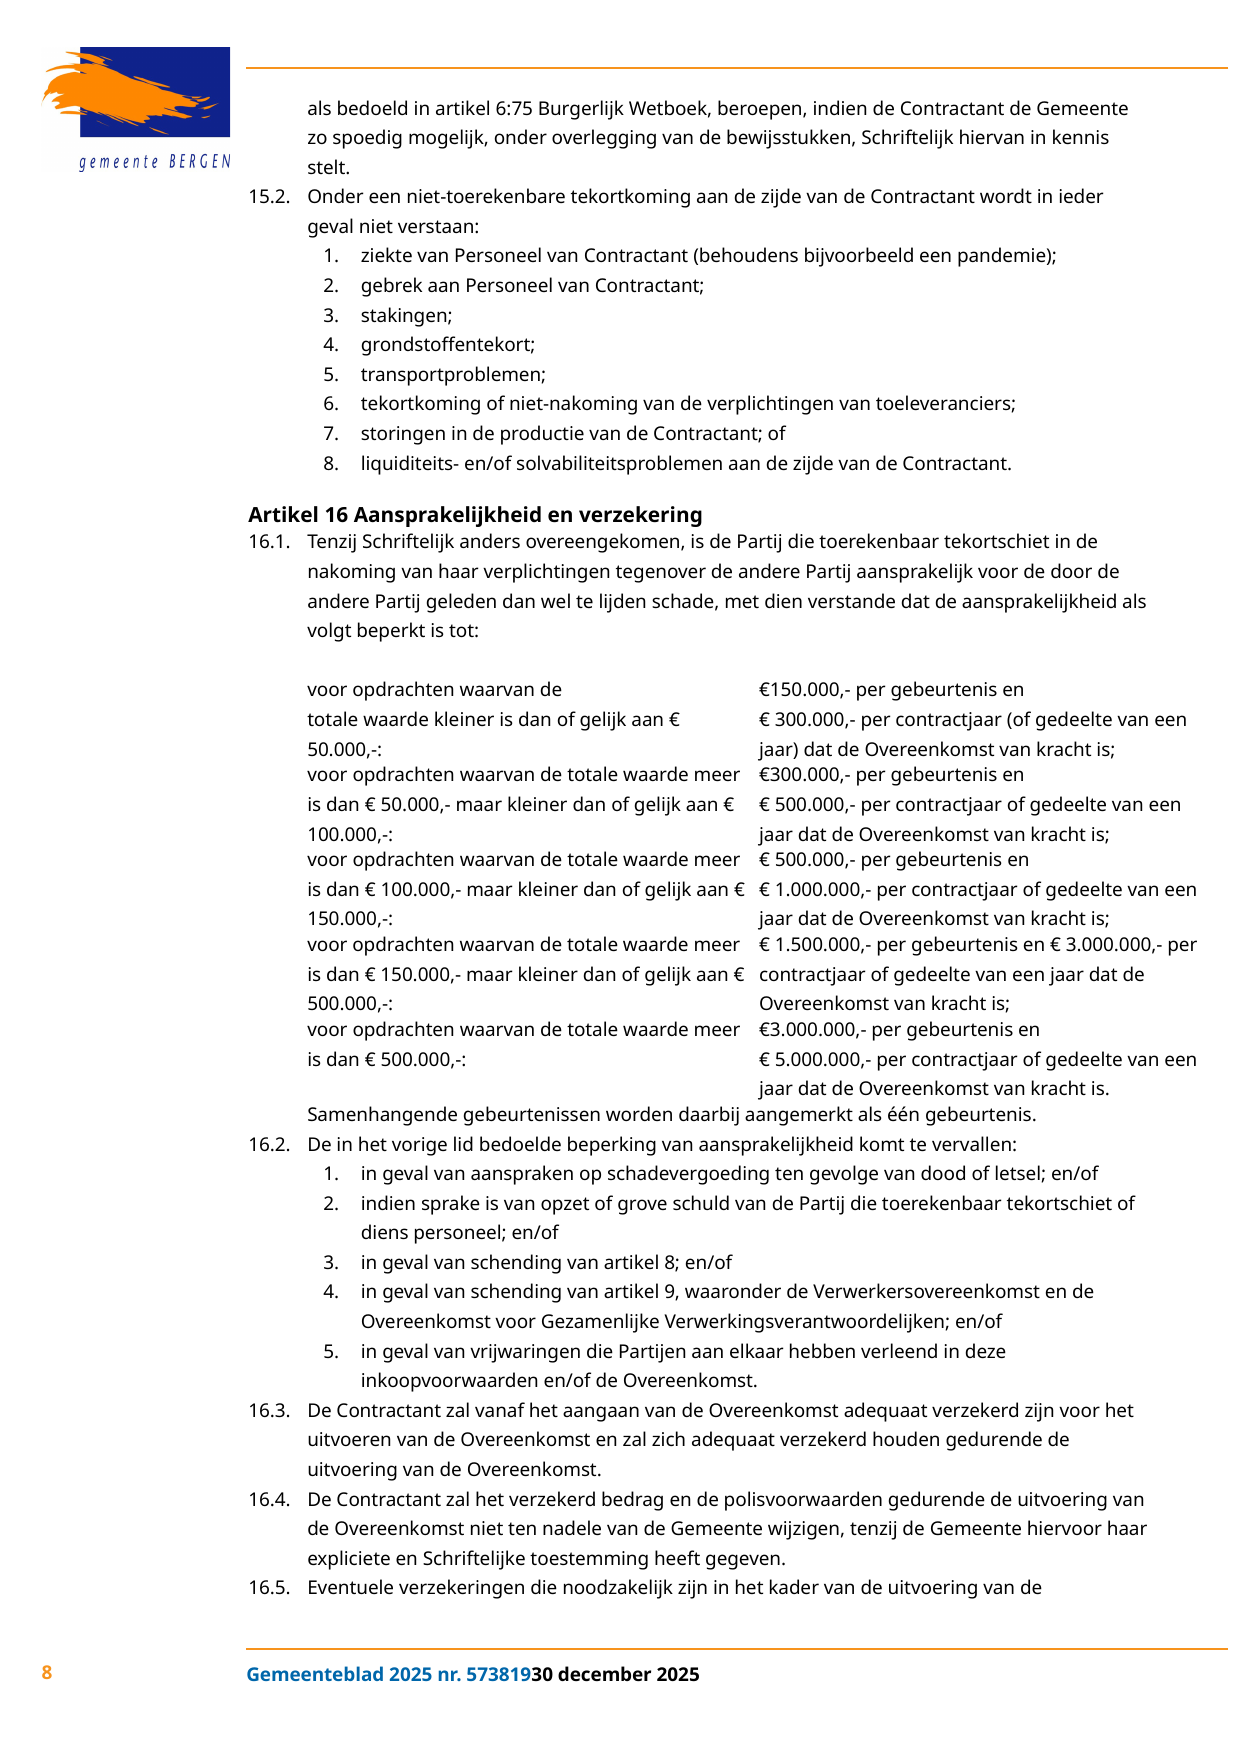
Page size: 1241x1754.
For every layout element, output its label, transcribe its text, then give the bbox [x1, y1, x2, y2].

list Onder een niet-toerekenbare tekortkoming aan de zijde van de Contractant wordt in ieder geval niet verstaan: [248, 183, 1152, 239]
table_cell voor opdrachten waarvan de totale waarde meer is dan € 50.000,- maar kleiner dan of gelijk aan € 100.000,-: [307, 762, 759, 846]
list als bedoeld in artikel 6:75 Burgerlijk Wetboek, beroepen, indien de Contractant de Gemeente zo spoedig mogelijk, onder overlegging van de bewijsstukken, Schriftelijk hiervan in kennis stelt. [248, 95, 1152, 180]
list stakingen; [323, 302, 1152, 328]
text Artikel 16 Aansprakelijkheid en verzekering [248, 500, 1152, 529]
table_header voor opdrachten waarvan de totale waarde kleiner is dan of gelijk aan € 50.000,-: [307, 677, 759, 762]
picture [41, 47, 231, 172]
list Tenzij Schriftelijk anders overeengekomen, is de Partij die toerekenbaar tekortschiet in de nakoming van haar verplichtingen tegenover de andere Partij aansprakelijk voor de door de andere Partij geleden dan wel te lijden schade, met dien verstande dat de aansprakelijkheid als volgt beperkt is tot: [248, 529, 1152, 643]
list in geval van schending van artikel 9, waaronder de Verwerkersovereenkomst en de Overeenkomst voor Gezamenlijke Verwerkingsverantwoordelijken; en/of [323, 1279, 1152, 1334]
table_cell € 500.000,- per gebeurtenis en € 1.000.000,- per contractjaar of gedeelte van een jaar dat de Overeenkomst van kracht is; [759, 846, 1211, 931]
list in geval van aanspraken op schadevergoeding ten gevolge van dood of letsel; en/of [323, 1160, 1152, 1186]
list gebrek aan Personeel van Contractant; [323, 272, 1152, 298]
list storingen in de productie van de Contractant; of [323, 420, 1152, 446]
list De Contractant zal het verzekerd bedrag en de polisvoorwaarden gedurende de uitvoering van de Overeenkomst niet ten nadele van de Gemeente wijzigen, tenzij de Gemeente hiervoor haar expliciete en Schriftelijke toestemming heeft gegeven. [248, 1486, 1152, 1571]
table_cell € 1.500.000,- per gebeurtenis en € 3.000.000,- per contractjaar of gedeelte van een jaar dat de Overeenkomst van kracht is; [759, 931, 1211, 1016]
list De Contractant zal vanaf het aangaan van de Overeenkomst adequaat verzekerd zijn voor het uitvoeren van de Overeenkomst en zal zich adequaat verzekerd houden gedurende de uitvoering van de Overeenkomst. [248, 1397, 1152, 1482]
list Eventuele verzekeringen die noodzakelijk zijn in het kader van de uitvoering van de [248, 1574, 1152, 1600]
table_cell €300.000,- per gebeurtenis en € 500.000,- per contractjaar of gedeelte van een jaar dat de Overeenkomst van kracht is; [759, 762, 1211, 846]
table_cell voor opdrachten waarvan de totale waarde meer is dan € 150.000,- maar kleiner dan of gelijk aan € 500.000,-: [307, 931, 759, 1016]
list liquiditeits- en/of solvabiliteitsproblemen aan de zijde van de Contractant. [323, 450, 1152, 476]
list in geval van schending van artikel 8; en/of [323, 1249, 1152, 1275]
table_cell €3.000.000,- per gebeurtenis en € 5.000.000,- per contractjaar of gedeelte van een jaar dat de Overeenkomst van kracht is. [759, 1016, 1211, 1101]
table_cell voor opdrachten waarvan de totale waarde meer is dan € 500.000,-: [307, 1016, 759, 1101]
list indien sprake is van opzet of grove schuld van de Partij die toerekenbaar tekortschiet of diens personeel; en/of [323, 1190, 1152, 1245]
list grondstoffentekort; [323, 331, 1152, 357]
list in geval van vrijwaringen die Partijen aan elkaar hebben verleend in deze inkoopvoorwaarden en/of de Overeenkomst. [323, 1338, 1152, 1393]
list De in het vorige lid bedoelde beperking van aansprakelijkheid komt te vervallen: [248, 1131, 1152, 1157]
list ziekte van Personeel van Contractant (behoudens bijvoorbeeld een pandemie); [323, 243, 1152, 268]
list transportproblemen; [323, 361, 1152, 387]
list Samenhangende gebeurtenissen worden daarbij aangemerkt als één gebeurtenis. [248, 1101, 1152, 1127]
list tekortkoming of niet-nakoming van de verplichtingen van toeleveranciers; [323, 391, 1152, 416]
table_header €150.000,- per gebeurtenis en € 300.000,- per contractjaar (of gedeelte van een jaar) dat de Overeenkomst van kracht is; [759, 677, 1211, 762]
table_cell voor opdrachten waarvan de totale waarde meer is dan € 100.000,- maar kleiner dan of gelijk aan € 150.000,-: [307, 846, 759, 931]
